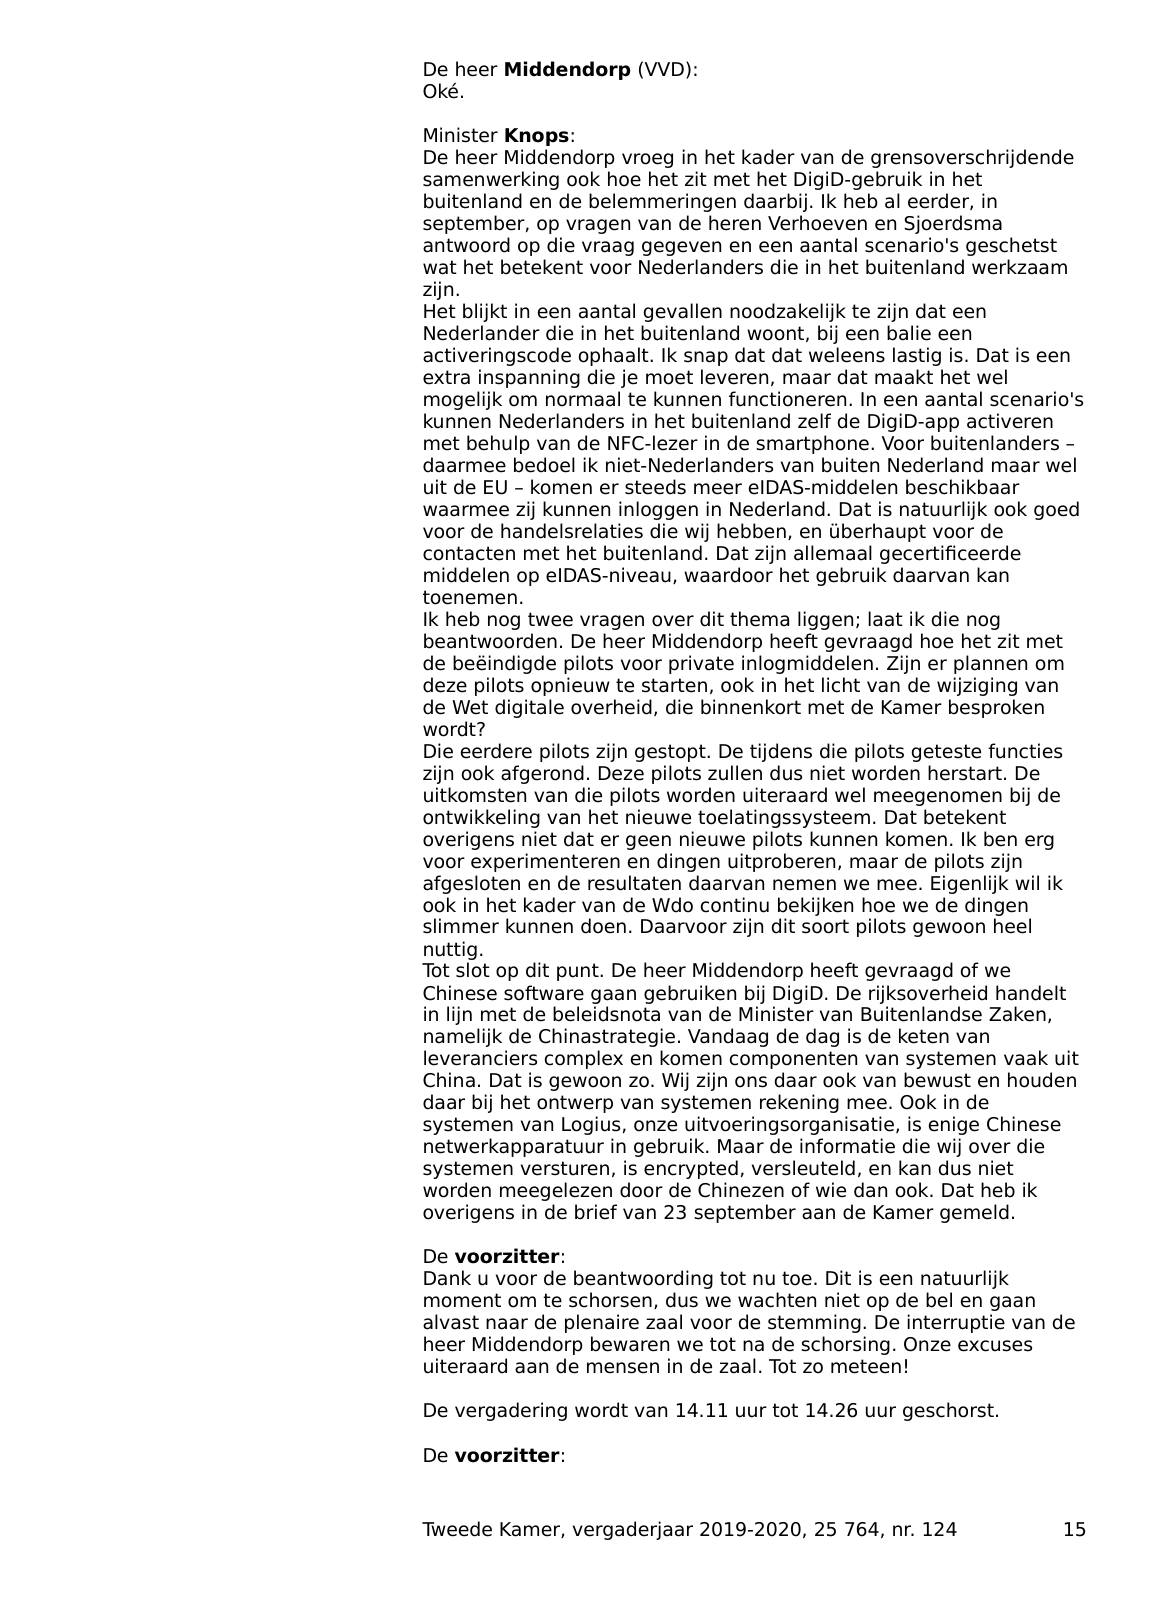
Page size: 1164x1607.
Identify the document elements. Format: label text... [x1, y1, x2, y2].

text De voorzitter: [422, 1246, 1087, 1268]
text Dank u voor de beantwoording tot nu toe. Dit is een natuurlijk moment om te schorsen, dus we wachten niet op de bel en gaan alvast naar de plenaire zaal voor de stemming. De interruptie van de heer Middendorp bewaren we tot na de schorsing. Onze excuses uiteraard aan de mensen in de zaal. Tot zo meteen! [422, 1268, 1087, 1378]
text Ik heb nog twee vragen over dit thema liggen; laat ik die nog beantwoorden. De heer Middendorp heeft gevraagd hoe het zit met de beëindigde pilots voor private inlogmiddelen. Zijn er plannen om deze pilots opnieuw te starten, ook in het licht van de wijziging van de Wet digitale overheid, die binnenkort met de Kamer besproken wordt? [422, 609, 1087, 741]
text Minister Knops: [422, 125, 1087, 147]
text De vergadering wordt van 14.11 uur tot 14.26 uur geschorst. [422, 1400, 1087, 1422]
text Oké. [422, 81, 1087, 103]
text Het blijkt in een aantal gevallen noodzakelijk te zijn dat een Nederlander die in het buitenland woont, bij een balie een activeringscode ophaalt. Ik snap dat dat weleens lastig is. Dat is een extra inspanning die je moet leveren, maar dat maakt het wel mogelijk om normaal te kunnen functioneren. In een aantal scenario's kunnen Nederlanders in het buitenland zelf de DigiD-app activeren met behulp van de NFC-lezer in de smartphone. Voor buitenlanders – daarmee bedoel ik niet-Nederlanders van buiten Nederland maar wel uit de EU – komen er steeds meer eIDAS-middelen beschikbaar waarmee zij kunnen inloggen in Nederland. Dat is natuurlijk ook goed voor de handelsrelaties die wij hebben, en überhaupt voor de contacten met het buitenland. Dat zijn allemaal gecertificeerde middelen op eIDAS-niveau, waardoor het gebruik daarvan kan toenemen. [422, 301, 1087, 609]
text Die eerdere pilots zijn gestopt. De tijdens die pilots geteste functies zijn ook afgerond. Deze pilots zullen dus niet worden herstart. De uitkomsten van die pilots worden uiteraard wel meegenomen bij de ontwikkeling van het nieuwe toelatingssysteem. Dat betekent overigens niet dat er geen nieuwe pilots kunnen komen. Ik ben erg voor experimenteren en dingen uitproberen, maar de pilots zijn afgesloten en de resultaten daarvan nemen we mee. Eigenlijk wil ik ook in het kader van de Wdo continu bekijken hoe we de dingen slimmer kunnen doen. Daarvoor zijn dit soort pilots gewoon heel nuttig. [422, 741, 1087, 960]
text De voorzitter: [422, 1444, 1087, 1467]
text De heer Middendorp (VVD): [422, 59, 1087, 81]
text De heer Middendorp vroeg in het kader van de grensoverschrijdende samenwerking ook hoe het zit met het DigiD-gebruik in het buitenland en de belemmeringen daarbij. Ik heb al eerder, in september, op vragen van de heren Verhoeven en Sjoerdsma antwoord op die vraag gegeven en een aantal scenario's geschetst wat het betekent voor Nederlanders die in het buitenland werkzaam zijn. [422, 147, 1087, 301]
text Tot slot op dit punt. De heer Middendorp heeft gevraagd of we Chinese software gaan gebruiken bij DigiD. De rijksoverheid handelt in lijn met de beleidsnota van de Minister van Buitenlandse Zaken, namelijk de Chinastrategie. Vandaag de dag is de keten van leveranciers complex en komen componenten van systemen vaak uit China. Dat is gewoon zo. Wij zijn ons daar ook van bewust en houden daar bij het ontwerp van systemen rekening mee. Ook in de systemen van Logius, onze uitvoeringsorganisatie, is enige Chinese netwerkapparatuur in gebruik. Maar de informatie die wij over die systemen versturen, is encrypted, versleuteld, en kan dus niet worden meegelezen door de Chinezen of wie dan ook. Dat heb ik overigens in de brief van 23 september aan de Kamer gemeld. [422, 960, 1087, 1224]
